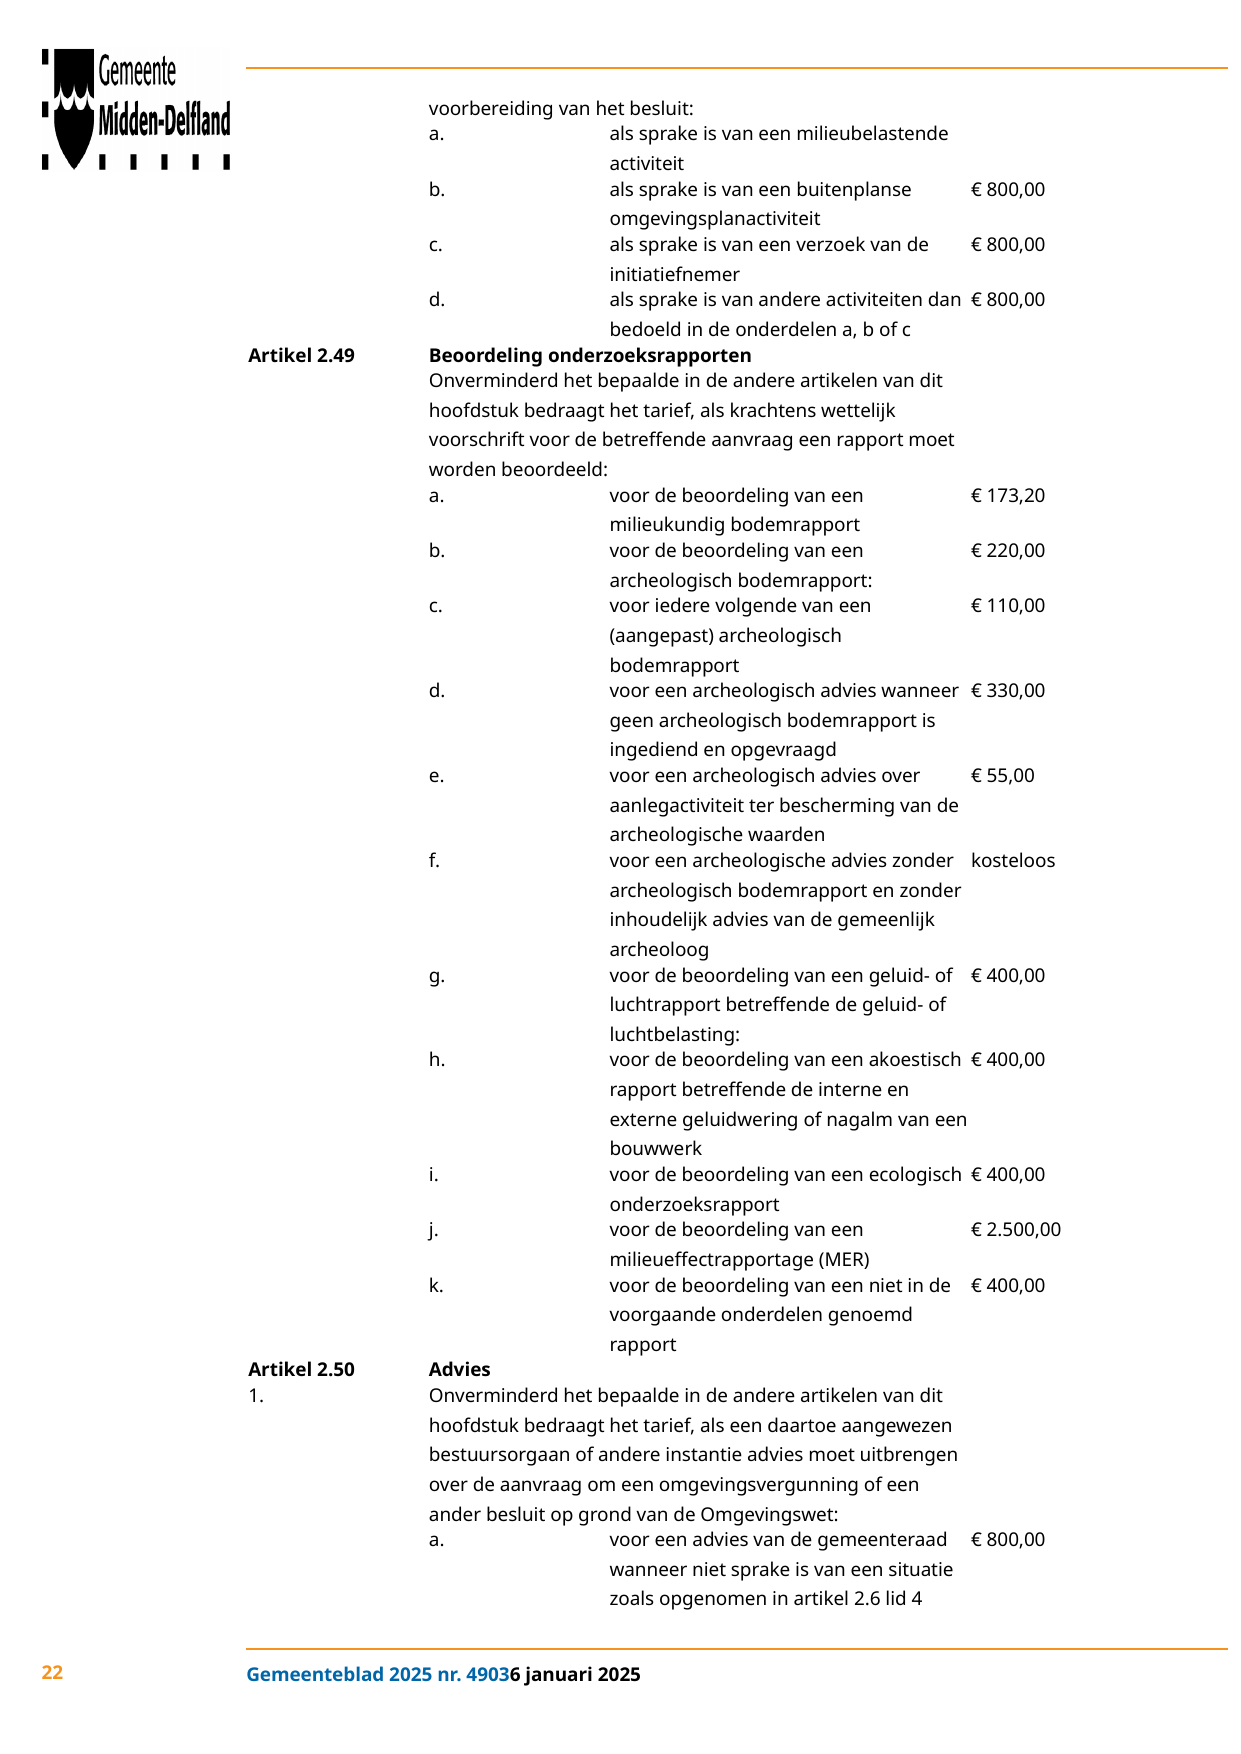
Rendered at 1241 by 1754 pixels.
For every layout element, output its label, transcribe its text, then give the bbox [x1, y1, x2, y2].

table_cell d. [429, 286, 609, 342]
table_cell als sprake is van een buitenplanse omgevingsplanactiviteit [609, 176, 971, 231]
table_cell Advies [429, 1357, 971, 1382]
table_cell € 400,00 [971, 1272, 1152, 1357]
table_cell € 800,00 [971, 231, 1152, 286]
table_cell voor de beoordeling van een milieueffectrapportage (MER) [609, 1216, 971, 1272]
table_cell voor een archeologisch advies wanneer geen archeologisch bodemrapport is ingediend en opgevraagd [609, 678, 971, 762]
table_cell [971, 95, 1152, 121]
table_cell Beoordeling onderzoeksrapporten [429, 342, 971, 367]
table_cell [248, 1216, 429, 1272]
table_cell [971, 342, 1152, 367]
table_cell [248, 763, 429, 847]
table_cell c. [429, 231, 609, 286]
table_cell voor de beoordeling van een milieukundig bodemrapport [609, 482, 971, 537]
table_cell k. [429, 1272, 609, 1357]
table_cell b. [429, 537, 609, 593]
table_cell € 800,00 [971, 1526, 1152, 1611]
table_cell voor de beoordeling van een niet in de voorgaande onderdelen genoemd rapport [609, 1272, 971, 1357]
table_cell [248, 678, 429, 762]
table_cell [971, 1357, 1152, 1382]
table_cell voorbereiding van het besluit: [429, 95, 971, 121]
table_cell als sprake is van een verzoek van de initiatiefnemer [609, 231, 971, 286]
table_cell h. [429, 1047, 609, 1161]
table_cell voor de beoordeling van een ecologisch onderzoeksrapport [609, 1161, 971, 1216]
table_cell € 800,00 [971, 176, 1152, 231]
table_cell a. [429, 121, 609, 176]
table_cell € 400,00 [971, 962, 1152, 1047]
table_cell € 55,00 [971, 763, 1152, 847]
table_cell [248, 95, 429, 121]
table_cell [248, 1526, 429, 1611]
table_cell voor de beoordeling van een akoestisch rapport betreffende de interne en externe geluidwering of nagalm van een bouwwerk [609, 1047, 971, 1161]
picture [41, 47, 231, 172]
table_cell [248, 368, 429, 482]
table_cell € 400,00 [971, 1047, 1152, 1161]
table_cell € 400,00 [971, 1161, 1152, 1216]
table_cell Artikel 2.50 [248, 1357, 429, 1382]
table_cell [248, 962, 429, 1047]
table_cell a. [429, 482, 609, 537]
table_cell [248, 286, 429, 342]
table_cell voor iedere volgende van een (aangepast) archeologisch bodemrapport [609, 593, 971, 677]
table_cell i. [429, 1161, 609, 1216]
table_cell e. [429, 763, 609, 847]
table_cell d. [429, 678, 609, 762]
table_cell als sprake is van een milieubelastende activiteit [609, 121, 971, 176]
table_cell [248, 1047, 429, 1161]
table_cell [248, 1272, 429, 1357]
table_cell b. [429, 176, 609, 231]
table_cell € 800,00 [971, 286, 1152, 342]
table_cell € 330,00 [971, 678, 1152, 762]
table_cell g. [429, 962, 609, 1047]
table_cell f. [429, 847, 609, 962]
table_cell [248, 1161, 429, 1216]
table_cell 1. [248, 1383, 429, 1526]
table_cell [248, 847, 429, 962]
table_cell € 2.500,00 [971, 1216, 1152, 1272]
table_cell [248, 593, 429, 677]
table_cell [971, 368, 1152, 482]
table_cell [248, 176, 429, 231]
table_cell [248, 121, 429, 176]
table_cell voor een archeologisch advies over aanlegactiviteit ter bescherming van de archeologische waarden [609, 763, 971, 847]
table_cell voor een archeologische advies zonder archeologisch bodemrapport en zonder inhoudelijk advies van de gemeenlijk archeoloog [609, 847, 971, 962]
table_cell [248, 537, 429, 593]
table_cell voor een advies van de gemeenteraad wanneer niet sprake is van een situatie zoals opgenomen in artikel 2.6 lid 4 [609, 1526, 971, 1611]
table_cell € 173,20 [971, 482, 1152, 537]
table_cell a. [429, 1526, 609, 1611]
table_cell kosteloos [971, 847, 1152, 962]
table_cell voor de beoordeling van een geluid- of luchtrapport betreffende de geluid- of luchtbelasting: [609, 962, 971, 1047]
table_cell Artikel 2.49 [248, 342, 429, 367]
table_cell als sprake is van andere activiteiten dan bedoeld in de onderdelen a, b of c [609, 286, 971, 342]
table_cell [971, 1383, 1152, 1526]
table_cell voor de beoordeling van een archeologisch bodemrapport: [609, 537, 971, 593]
table_cell [248, 482, 429, 537]
table_cell Onverminderd het bepaalde in de andere artikelen van dit hoofdstuk bedraagt het tarief, als een daartoe aangewezen bestuursorgaan of andere instantie advies moet uitbrengen over de aanvraag om een omgevingsvergunning of een ander besluit op grond van de Omgevingswet: [429, 1383, 971, 1526]
table_cell [248, 231, 429, 286]
table_cell [971, 121, 1152, 176]
table_cell € 220,00 [971, 537, 1152, 593]
table_cell € 110,00 [971, 593, 1152, 677]
table_cell j. [429, 1216, 609, 1272]
table_cell c. [429, 593, 609, 677]
table_cell Onverminderd het bepaalde in de andere artikelen van dit hoofdstuk bedraagt het tarief, als krachtens wettelijk voorschrift voor de betreffende aanvraag een rapport moet worden beoordeeld: [429, 368, 971, 482]
